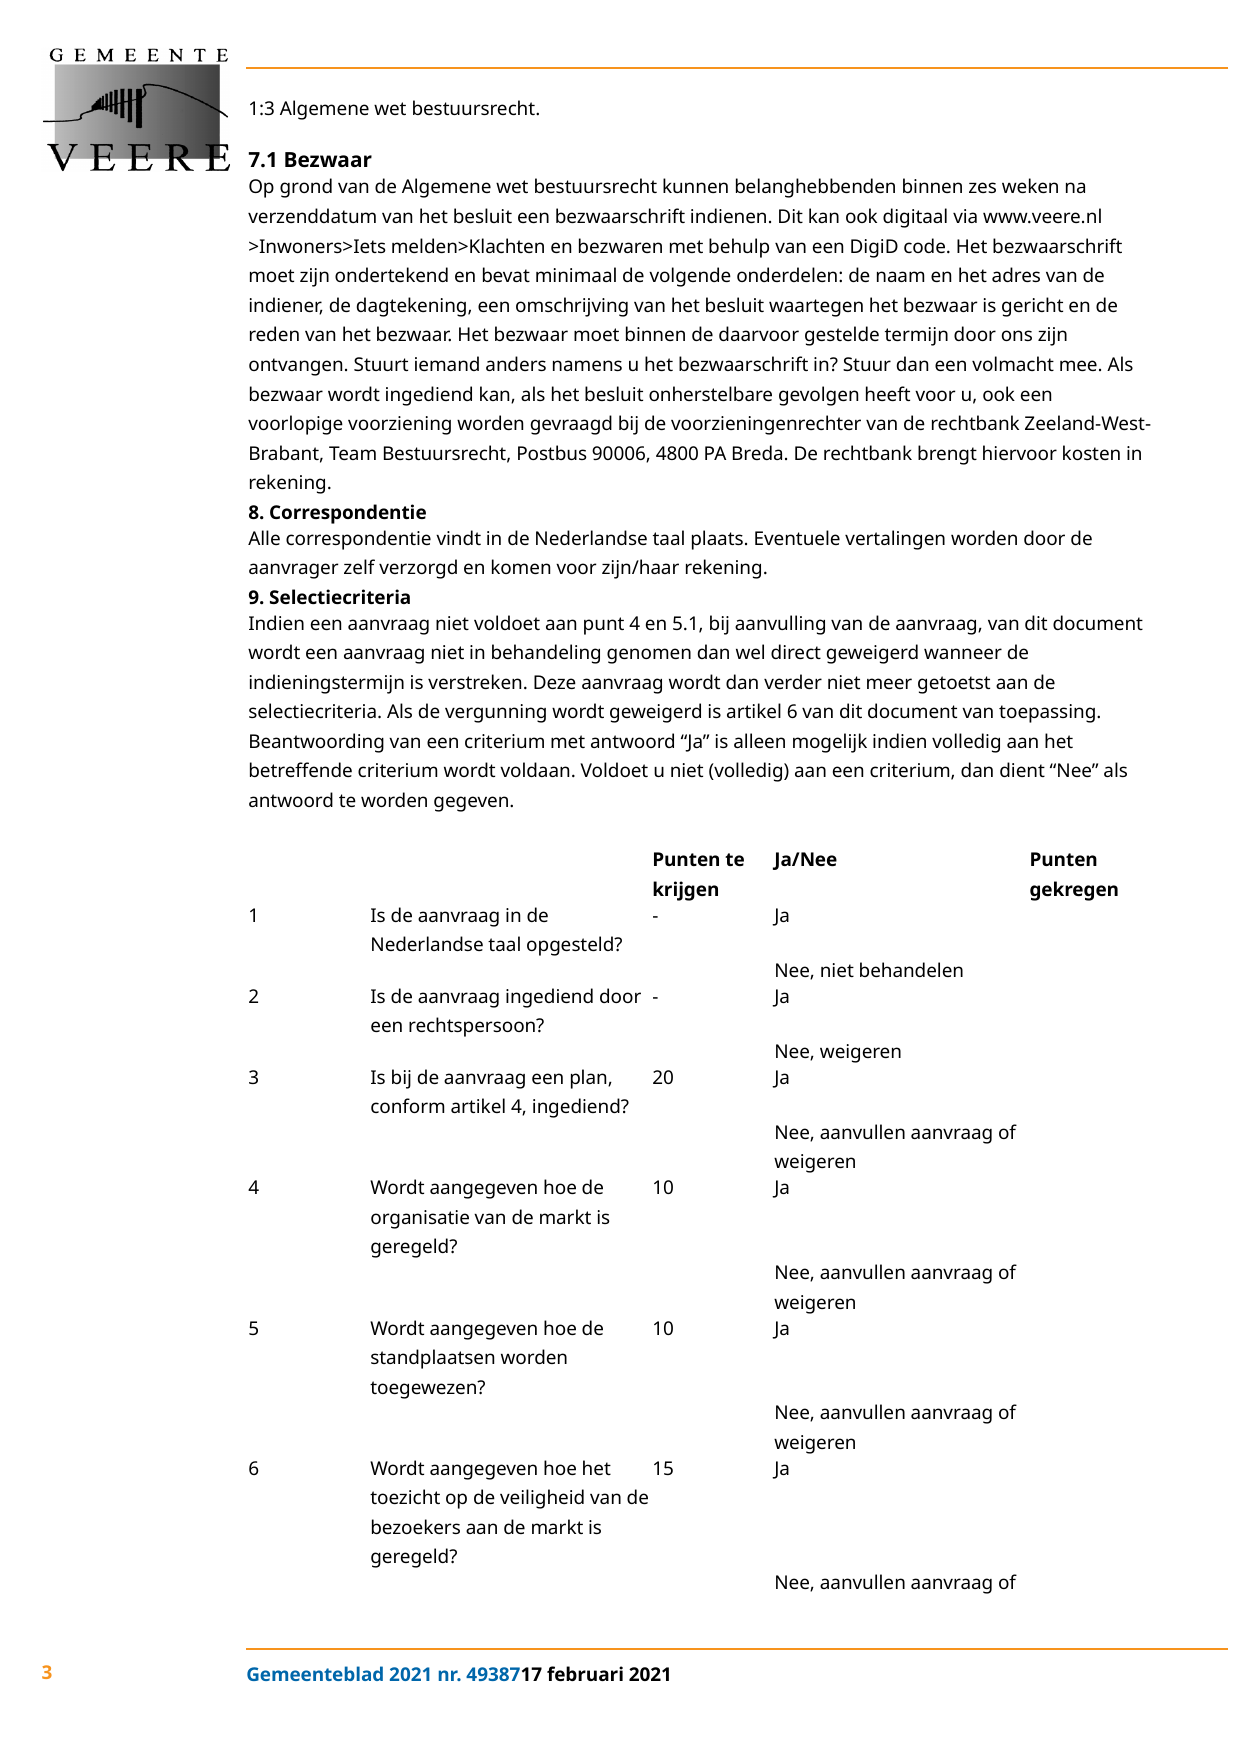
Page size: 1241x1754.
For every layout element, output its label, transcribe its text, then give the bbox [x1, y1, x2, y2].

text Alle correspondentie vindt in de Nederlandse taal plaats. Eventuele vertalingen worden door de aanvrager zelf verzorgd en komen voor zijn/haar rekening. [248, 525, 1152, 580]
table_cell [370, 1259, 652, 1315]
table_cell [1029, 1119, 1152, 1174]
table_cell 2 [248, 983, 370, 1038]
table_cell 3 [248, 1064, 370, 1119]
table_cell 20 [652, 1064, 774, 1119]
table_cell [248, 957, 370, 983]
table_cell [248, 1400, 370, 1455]
picture [41, 47, 231, 172]
table_cell [652, 1259, 774, 1315]
table_cell [1029, 957, 1152, 983]
table_cell 5 [248, 1315, 370, 1399]
table_cell Wordt aangegeven hoe de standplaatsen worden toegewezen? [370, 1315, 652, 1399]
table_cell [370, 1038, 652, 1064]
table_cell Nee, weigeren [774, 1038, 1029, 1064]
table_cell Is bij de aanvraag een plan, conform artikel 4, ingediend? [370, 1064, 652, 1119]
table_cell [652, 957, 774, 983]
table_cell Nee, aanvullen aanvraag of weigeren [774, 1119, 1029, 1174]
table_cell [1029, 1175, 1152, 1259]
table_cell [1029, 1064, 1152, 1119]
text 1:3 Algemene wet bestuursrecht. [248, 95, 1152, 121]
table_cell 1 [248, 902, 370, 957]
table_cell [1029, 983, 1152, 1038]
table_cell Is de aanvraag ingediend door een rechtspersoon? [370, 983, 652, 1038]
table_cell 4 [248, 1175, 370, 1259]
table_cell [1029, 1315, 1152, 1399]
table_cell [370, 1569, 652, 1595]
table_cell - [652, 983, 774, 1038]
table_cell 15 [652, 1455, 774, 1569]
table_cell - [652, 902, 774, 957]
table_cell [1029, 1038, 1152, 1064]
table_cell Ja [774, 1315, 1029, 1399]
table_cell [652, 1119, 774, 1174]
table_cell Ja [774, 902, 1029, 957]
table_cell [370, 957, 652, 983]
table_header [370, 846, 652, 902]
table_cell [248, 1119, 370, 1174]
table_cell Is de aanvraag in de Nederlandse taal opgesteld? [370, 902, 652, 957]
text 9. Selectiecriteria [248, 584, 1152, 610]
table_cell Ja [774, 983, 1029, 1038]
table_cell 6 [248, 1455, 370, 1569]
table_cell [248, 1569, 370, 1595]
table_cell [370, 1119, 652, 1174]
table_header Punten te krijgen [652, 846, 774, 902]
text 7.1 Bezwaar [248, 145, 1152, 174]
table_cell [652, 1038, 774, 1064]
table_header [248, 846, 370, 902]
table_cell Ja [774, 1175, 1029, 1259]
table_header Punten gekregen [1029, 846, 1152, 902]
table_cell [1029, 1400, 1152, 1455]
table_cell Wordt aangegeven hoe het toezicht op de veiligheid van de bezoekers aan de markt is geregeld? [370, 1455, 652, 1569]
table_cell Wordt aangegeven hoe de organisatie van de markt is geregeld? [370, 1175, 652, 1259]
text Op grond van de Algemene wet bestuursrecht kunnen belanghebbenden binnen zes weken na verzenddatum van het besluit een bezwaarschrift indienen. Dit kan ook digitaal via www.veere.nl >Inwoners>Iets melden>Klachten en bezwaren met behulp van een DigiD code. Het bezwaarschrift moet zijn ondertekend en bevat minimaal de volgende onderdelen: de naam en het adres van de indiener, de dagtekening, een omschrijving van het besluit waartegen het bezwaar is gericht en de reden van het bezwaar. Het bezwaar moet binnen de daarvoor gestelde termijn door ons zijn ontvangen. Stuurt iemand anders namens u het bezwaarschrift in? Stuur dan een volmacht mee. Als bezwaar wordt ingediend kan, als het besluit onherstelbare gevolgen heeft voor u, ook een voorlopige voorziening worden gevraagd bij de voorzieningenrechter van de rechtbank Zeeland-West-Brabant, Team Bestuursrecht, Postbus 90006, 4800 PA Breda. De rechtbank brengt hiervoor kosten in rekening. [248, 174, 1152, 495]
table_cell 10 [652, 1315, 774, 1399]
table_cell Nee, aanvullen aanvraag of [774, 1569, 1029, 1595]
table_cell [1029, 1455, 1152, 1569]
table_cell Ja [774, 1455, 1029, 1569]
table_cell Nee, niet behandelen [774, 957, 1029, 983]
table_cell Nee, aanvullen aanvraag of weigeren [774, 1259, 1029, 1315]
table_cell [370, 1400, 652, 1455]
text 8. Correspondentie [248, 499, 1152, 525]
table_cell [652, 1569, 774, 1595]
table_cell [248, 1038, 370, 1064]
table_cell Ja [774, 1064, 1029, 1119]
table_cell Nee, aanvullen aanvraag of weigeren [774, 1400, 1029, 1455]
table_cell [652, 1400, 774, 1455]
table_cell [1029, 1259, 1152, 1315]
table_cell [1029, 1569, 1152, 1595]
table_header Ja/Nee [774, 846, 1029, 902]
table_cell [248, 1259, 370, 1315]
table_cell [1029, 902, 1152, 957]
text Indien een aanvraag niet voldoet aan punt 4 en 5.1, bij aanvulling van de aanvraag, van dit document wordt een aanvraag niet in behandeling genomen dan wel direct geweigerd wanneer de indieningstermijn is verstreken. Deze aanvraag wordt dan verder niet meer getoetst aan de selectiecriteria. Als de vergunning wordt geweigerd is artikel 6 van dit document van toepassing. Beantwoording van een criterium met antwoord “Ja” is alleen mogelijk indien volledig aan het betreffende criterium wordt voldaan. Voldoet u niet (volledig) aan een criterium, dan dient “Nee” als antwoord te worden gegeven. [248, 610, 1152, 813]
table_cell 10 [652, 1175, 774, 1259]
